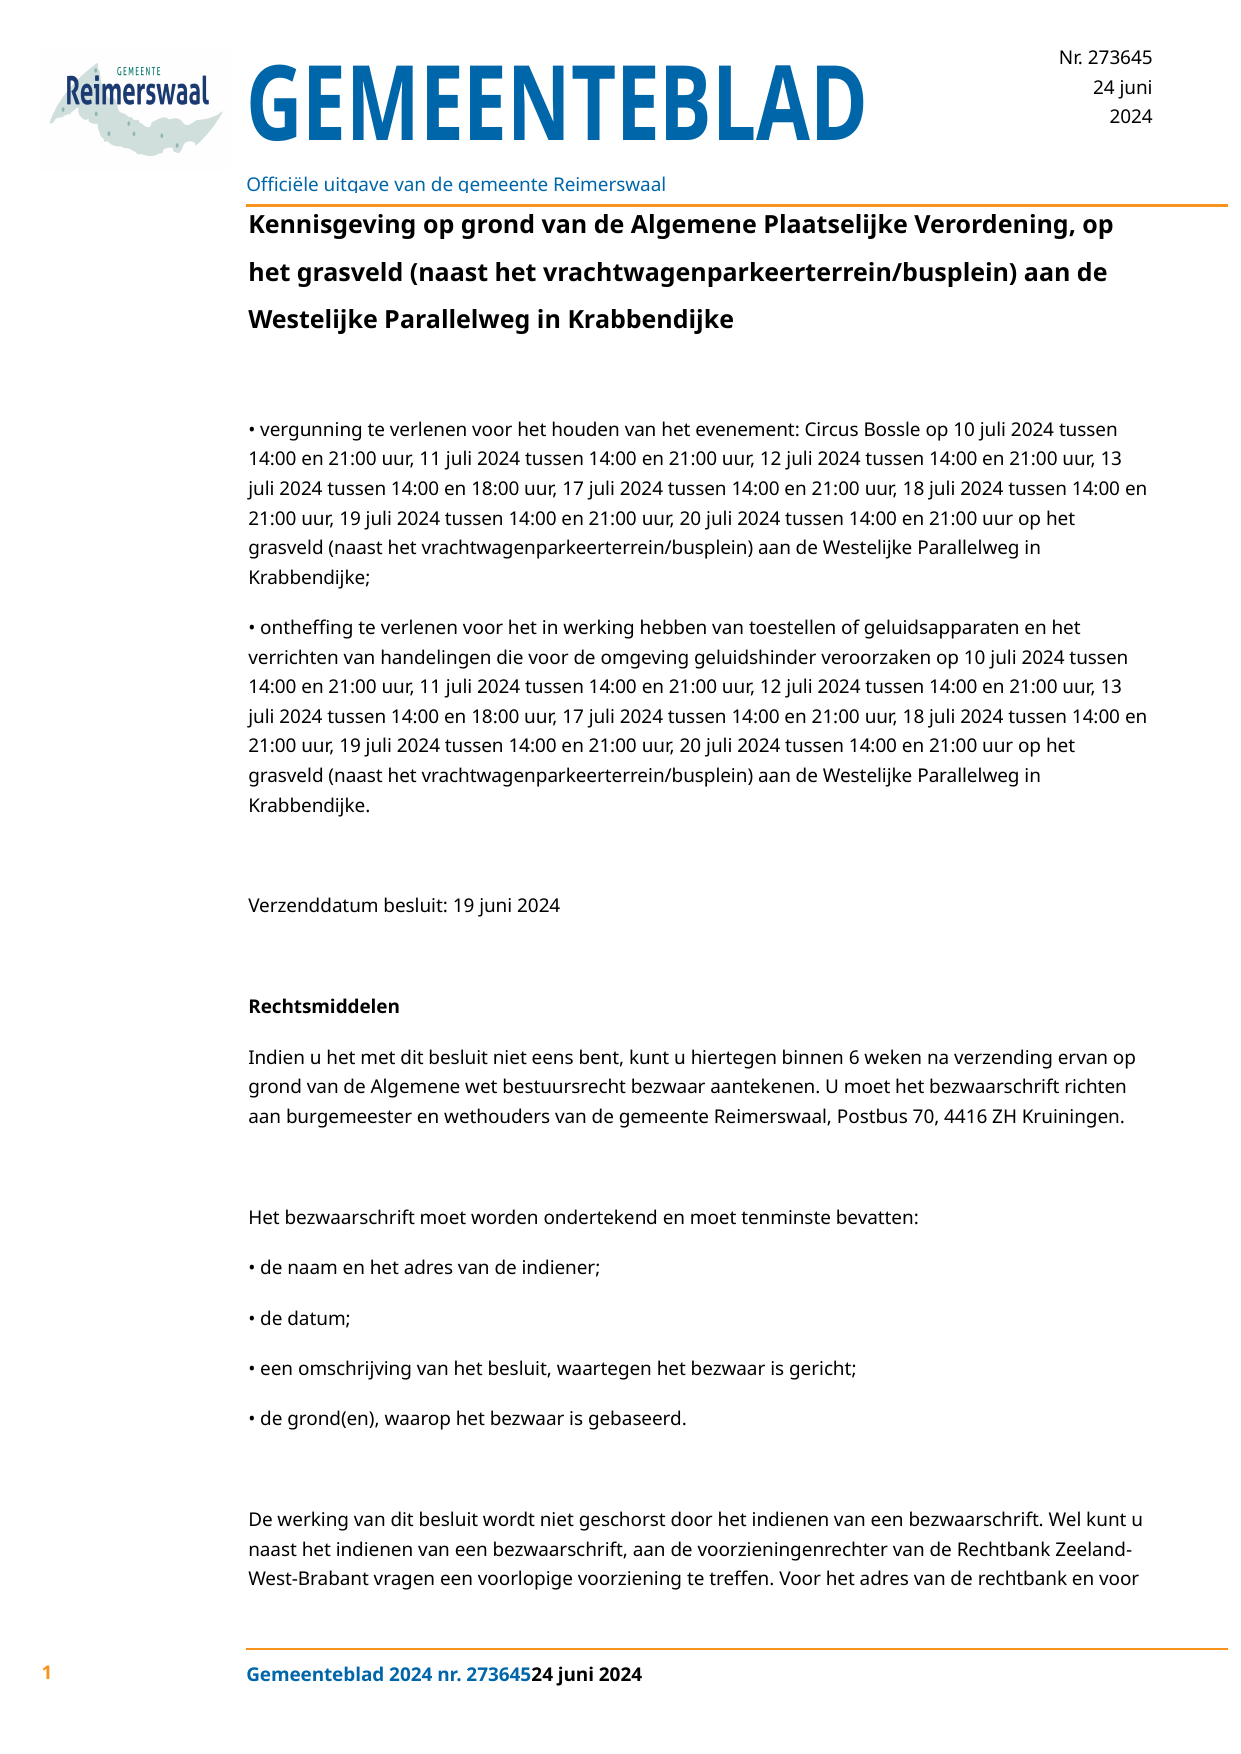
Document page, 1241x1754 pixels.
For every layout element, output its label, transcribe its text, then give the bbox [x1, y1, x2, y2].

text Het bezwaarschrift moet worden ondertekend en moet tenminste bevatten: [248, 1204, 1152, 1229]
text Indien u het met dit besluit niet eens bent, kunt u hiertegen binnen 6 weken na verzending ervan op grond van de Algemene wet bestuursrecht bezwaar aantekenen. U moet het bezwaarschrift richten aan burgemeester en wethouders van de gemeente Reimerswaal, Postbus 70, 4416 ZH Kruiningen. [248, 1044, 1152, 1129]
picture [41, 47, 231, 172]
text Rechtsmiddelen [248, 993, 1152, 1019]
text • de datum; [248, 1305, 1152, 1330]
text Kennisgeving op grond van de Algemene Plaatselijke Verordening, op het grasveld (naast het vrachtwagenparkeerterrein/busplein) aan de Westelijke Parallelweg in Krabbendijke [248, 207, 1152, 336]
text De werking van dit besluit wordt niet geschorst door het indienen van een bezwaarschrift. Wel kunt u naast het indienen van een bezwaarschrift, aan de voorzieningenrechter van de Rechtbank Zeeland-West-Brabant vragen een voorlopige voorziening te treffen. Voor het adres van de rechtbank en voor [248, 1506, 1152, 1591]
text • de grond(en), waarop het bezwaar is gebaseerd. [248, 1406, 1152, 1431]
text • vergunning te verlenen voor het houden van het evenement: Circus Bossle op 10 juli 2024 tussen 14:00 en 21:00 uur, 11 juli 2024 tussen 14:00 en 21:00 uur, 12 juli 2024 tussen 14:00 en 21:00 uur, 13 juli 2024 tussen 14:00 en 18:00 uur, 17 juli 2024 tussen 14:00 en 21:00 uur, 18 juli 2024 tussen 14:00 en 21:00 uur, 19 juli 2024 tussen 14:00 en 21:00 uur, 20 juli 2024 tussen 14:00 en 21:00 uur op het grasveld (naast het vrachtwagenparkeerterrein/busplein) aan de Westelijke Parallelweg in Krabbendijke; [248, 416, 1152, 589]
text • een omschrijving van het besluit, waartegen het bezwaar is gericht; [248, 1355, 1152, 1381]
text Verzenddatum besluit: 19 juni 2024 [248, 893, 1152, 918]
text • de naam en het adres van de indiener; [248, 1254, 1152, 1280]
text • ontheffing te verlenen voor het in werking hebben van toestellen of geluidsapparaten en het verrichten van handelingen die voor de omgeving geluidshinder veroorzaken op 10 juli 2024 tussen 14:00 en 21:00 uur, 11 juli 2024 tussen 14:00 en 21:00 uur, 12 juli 2024 tussen 14:00 en 21:00 uur, 13 juli 2024 tussen 14:00 en 18:00 uur, 17 juli 2024 tussen 14:00 en 21:00 uur, 18 juli 2024 tussen 14:00 en 21:00 uur, 19 juli 2024 tussen 14:00 en 21:00 uur, 20 juli 2024 tussen 14:00 en 21:00 uur op het grasveld (naast het vrachtwagenparkeerterrein/busplein) aan de Westelijke Parallelweg in Krabbendijke. [248, 614, 1152, 817]
